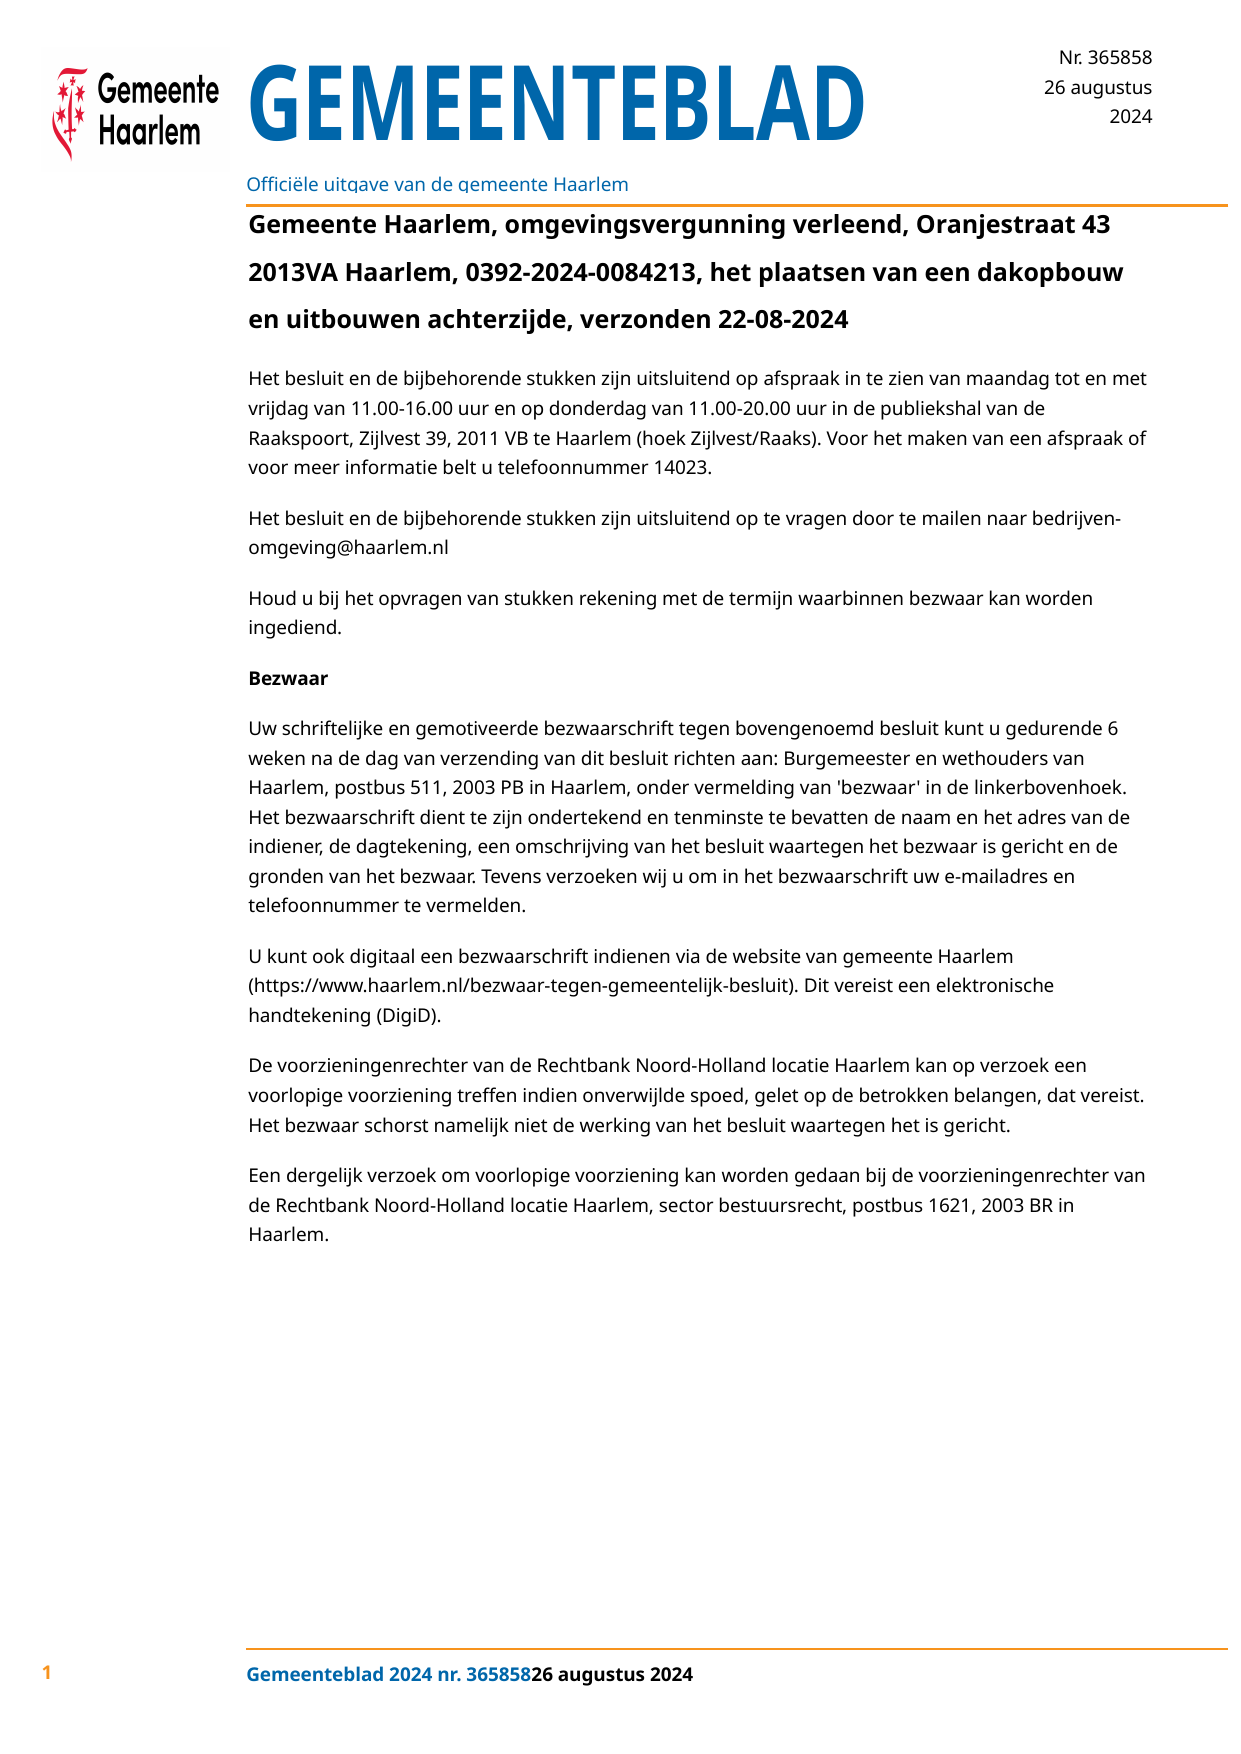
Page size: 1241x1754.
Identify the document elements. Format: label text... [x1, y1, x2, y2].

text U kunt ook digitaal een bezwaarschrift indienen via de website van gemeente Haarlem (https://www.haarlem.nl/bezwaar-tegen-gemeentelijk-besluit). Dit vereist een elektronische handtekening (DigiD). [248, 943, 1152, 1028]
text Uw schriftelijke en gemotiveerde bezwaarschrift tegen bovengenoemd besluit kunt u gedurende 6 weken na de dag van verzending van dit besluit richten aan: Burgemeester en wethouders van Haarlem, postbus 511, 2003 PB in Haarlem, onder vermelding van 'bezwaar' in de linkerbovenhoek. Het bezwaarschrift dient te zijn ondertekend en tenminste te bevatten de naam en het adres van de indiener, de dagtekening, een omschrijving van het besluit waartegen het bezwaar is gericht en de gronden van het bezwaar. Tevens verzoeken wij u om in het bezwaarschrift uw e-mailadres en telefoonnummer te vermelden. [248, 715, 1152, 918]
picture [41, 47, 231, 172]
text Bezwaar [248, 665, 1152, 690]
text Gemeente Haarlem, omgevingsvergunning verleend, Oranjestraat 43 2013VA Haarlem, 0392-2024-0084213, het plaatsen van een dakopbouw en uitbouwen achterzijde, verzonden 22-08-2024 [248, 207, 1152, 336]
text De voorzieningenrechter van de Rechtbank Noord-Holland locatie Haarlem kan op verzoek een voorlopige voorziening treffen indien onverwijlde spoed, gelet op de betrokken belangen, dat vereist. Het bezwaar schorst namelijk niet de werking van het besluit waartegen het is gericht. [248, 1053, 1152, 1137]
text Houd u bij het opvragen van stukken rekening met de termijn waarbinnen bezwaar kan worden ingediend. [248, 585, 1152, 640]
text Het besluit en de bijbehorende stukken zijn uitsluitend op te vragen door te mailen naar bedrijven-omgeving@haarlem.nl [248, 505, 1152, 560]
text Het besluit en de bijbehorende stukken zijn uitsluitend op afspraak in te zien van maandag tot en met vrijdag van 11.00-16.00 uur en op donderdag van 11.00-20.00 uur in de publiekshal van de Raakspoort, Zijlvest 39, 2011 VB te Haarlem (hoek Zijlvest/Raaks). Voor het maken van een afspraak of voor meer informatie belt u telefoonnummer 14023. [248, 366, 1152, 480]
text Een dergelijk verzoek om voorlopige voorziening kan worden gedaan bij de voorzieningenrechter van de Rechtbank Noord-Holland locatie Haarlem, sector bestuursrecht, postbus 1621, 2003 BR in Haarlem. [248, 1162, 1152, 1247]
